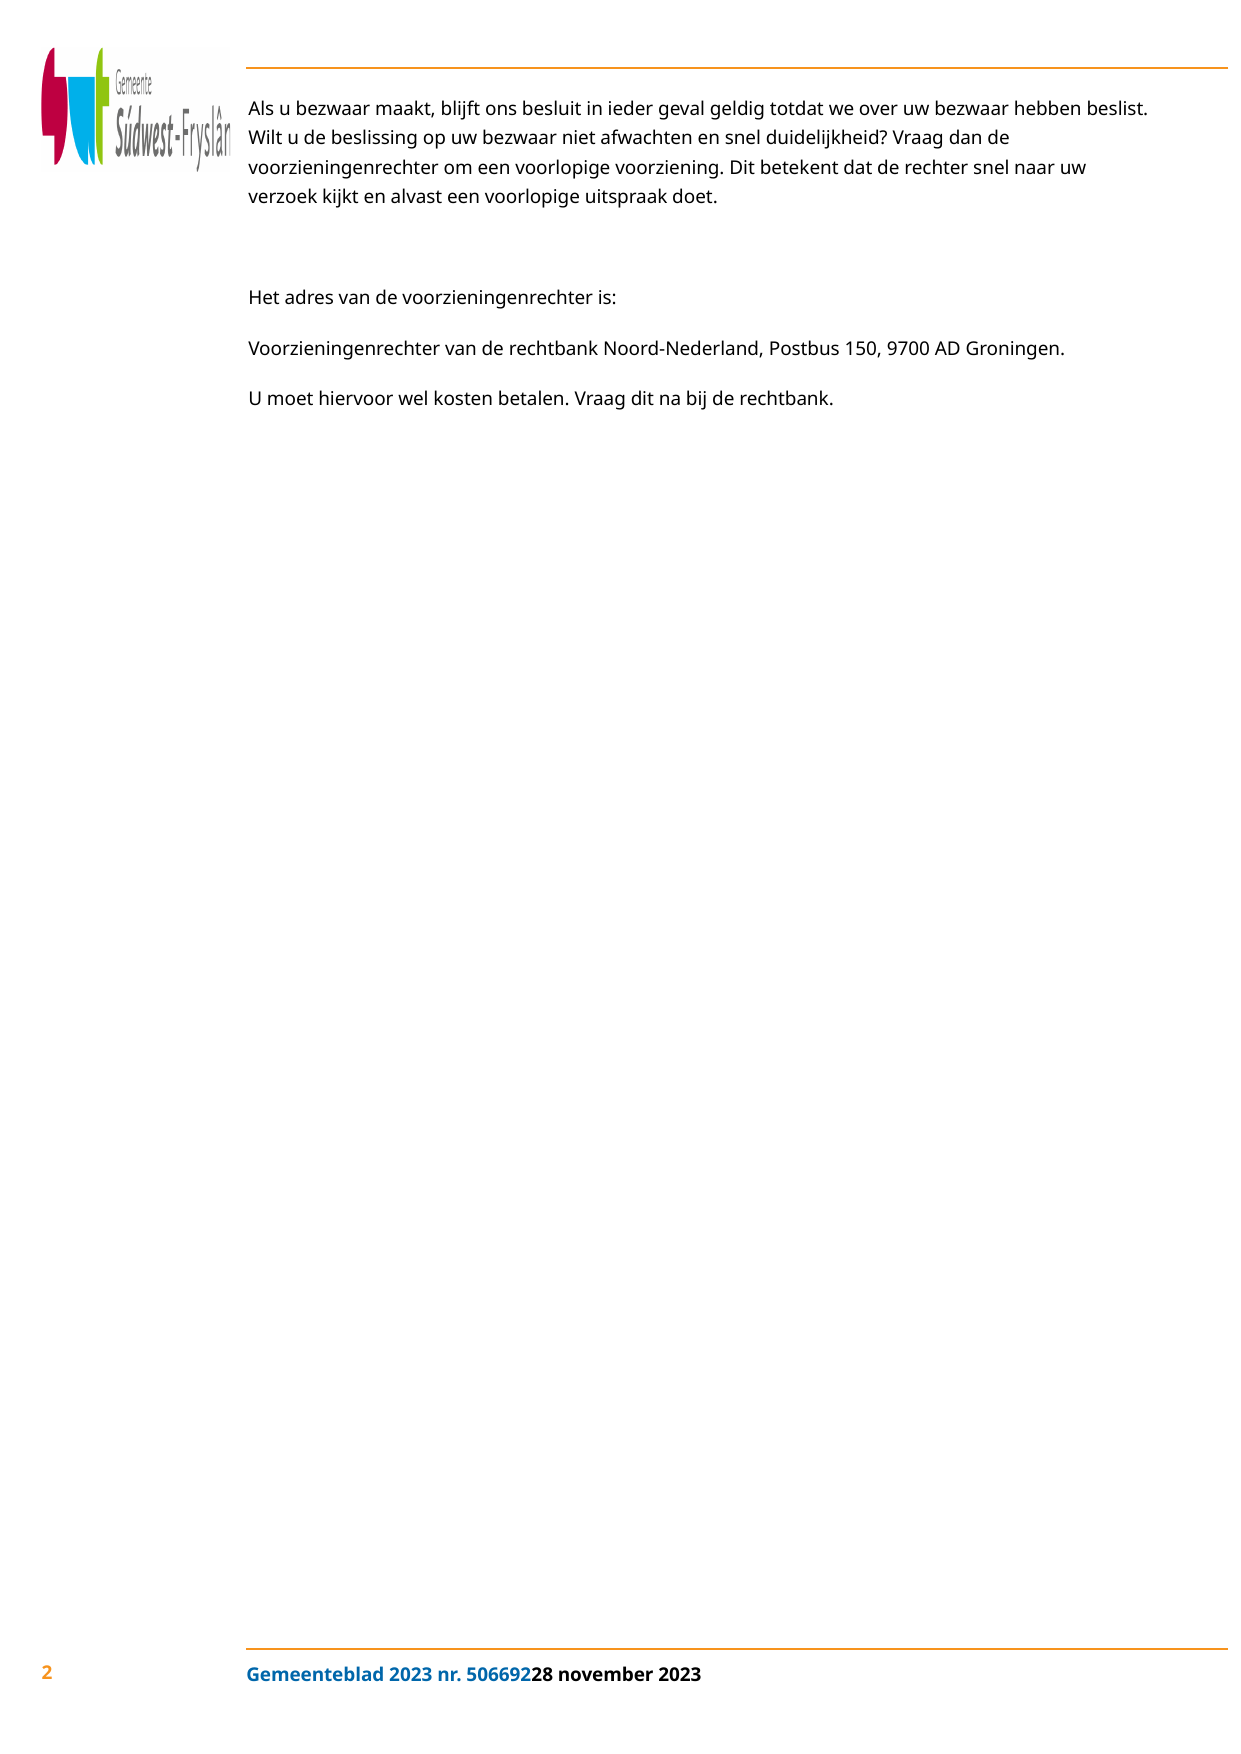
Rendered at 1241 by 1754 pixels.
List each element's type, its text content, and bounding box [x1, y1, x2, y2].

text Het adres van de voorzieningenrechter is: [248, 284, 1152, 310]
text Als u bezwaar maakt, blijft ons besluit in ieder geval geldig totdat we over uw bezwaar hebben beslist. Wilt u de beslissing op uw bezwaar niet afwachten en snel duidelijkheid? Vraag dan de voorzieningenrechter om een voorlopige voorziening. Dit betekent dat de rechter snel naar uw verzoek kijkt en alvast een voorlopige uitspraak doet. [248, 95, 1152, 209]
picture [41, 47, 231, 172]
text Voorzieningenrechter van de rechtbank Noord-Nederland, Postbus 150, 9700 AD Groningen. [248, 335, 1152, 361]
text U moet hiervoor wel kosten betalen. Vraag dit na bij de rechtbank. [248, 385, 1152, 411]
